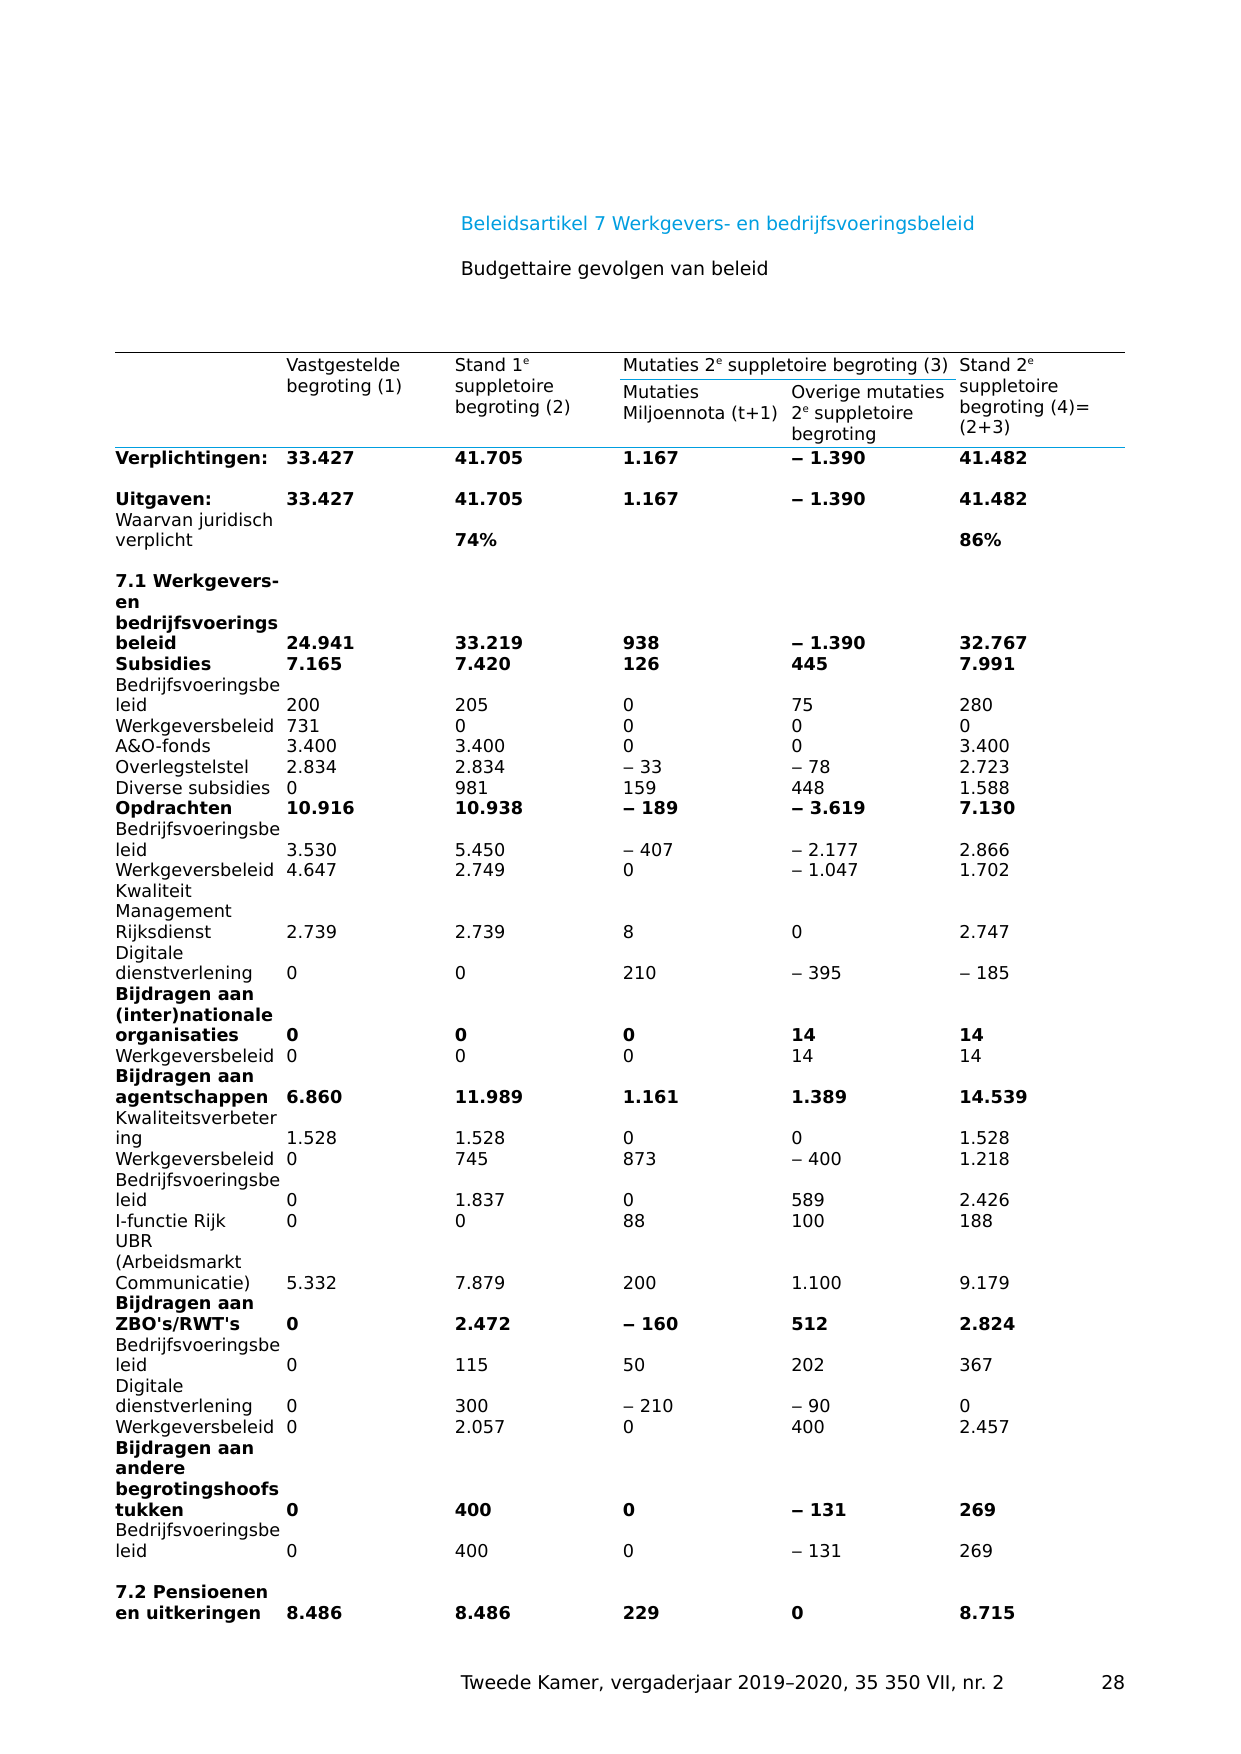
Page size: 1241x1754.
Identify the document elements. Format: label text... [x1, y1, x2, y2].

table_cell [452, 551, 620, 571]
table_cell 1.588 [956, 778, 1125, 798]
table_cell 14 [788, 984, 956, 1046]
table_cell ‒ 131 [788, 1520, 956, 1561]
table_cell 367 [956, 1335, 1125, 1376]
table_cell 2.749 [452, 860, 620, 881]
table_cell 445 [788, 654, 956, 674]
table_cell 0 [452, 1211, 620, 1231]
table_cell A&O-fonds [115, 736, 283, 757]
table_cell 3.400 [956, 736, 1125, 757]
table_cell 280 [956, 675, 1125, 716]
table_cell 115 [452, 1335, 620, 1376]
table_cell 7.1 Werkgevers- en bedrijfsvoeringsbeleid [115, 571, 283, 654]
table_cell 0 [283, 1520, 452, 1561]
table_cell 269 [956, 1520, 1125, 1561]
table_cell ‒ 160 [620, 1293, 788, 1334]
table_cell 0 [620, 984, 788, 1046]
table_cell ‒ 1.390 [788, 489, 956, 509]
table_cell 0 [283, 1438, 452, 1520]
table_cell 2.747 [956, 881, 1125, 943]
table_cell 2.739 [452, 881, 620, 943]
table_cell 41.705 [452, 448, 620, 468]
table_cell [788, 1561, 956, 1582]
table_cell 3.400 [283, 736, 452, 757]
table_cell ‒ 1.047 [788, 860, 956, 881]
table_cell ‒ 90 [788, 1376, 956, 1417]
table_cell 14 [788, 1046, 956, 1066]
table_cell ‒ 78 [788, 757, 956, 778]
table_cell 188 [956, 1211, 1125, 1231]
table_cell 41.482 [956, 448, 1125, 468]
table_cell Werkgeversbeleid [115, 1046, 283, 1066]
table_cell 0 [452, 984, 620, 1046]
table_cell 50 [620, 1335, 788, 1376]
table_cell 1.218 [956, 1149, 1125, 1169]
table_cell 1.167 [620, 448, 788, 468]
table_cell 41.482 [956, 489, 1125, 509]
table_cell 10.916 [283, 798, 452, 819]
table_cell 33.219 [452, 571, 620, 654]
table_cell Uitgaven: [115, 489, 283, 509]
table_cell Werkgeversbeleid [115, 1417, 283, 1438]
table_cell ‒ 33 [620, 757, 788, 778]
table_cell Werkgeversbeleid [115, 716, 283, 736]
table_cell 32.767 [956, 571, 1125, 654]
table_cell 745 [452, 1149, 620, 1169]
table_cell 0 [620, 860, 788, 881]
table_cell Digitale dienstverlening [115, 1376, 283, 1417]
table_cell 86% [956, 510, 1125, 551]
table_cell 7.879 [452, 1231, 620, 1293]
table_cell 10.938 [452, 798, 620, 819]
table_cell 2.057 [452, 1417, 620, 1438]
table_cell [115, 468, 283, 489]
table_cell 1.167 [620, 489, 788, 509]
table_cell Werkgeversbeleid [115, 1149, 283, 1169]
table_cell 0 [283, 1335, 452, 1376]
table_cell 2.472 [452, 1293, 620, 1334]
table_cell Digitale dienstverlening [115, 943, 283, 984]
table_cell 981 [452, 778, 620, 798]
table_header Tabel 10 Budgettaire gevolgen van beleid art. 7 Werkgevers- en bedrijfsvoeringsbeleid (Tweede suppletoire begroting) (bedragen x € 1.000) [115, 304, 1125, 352]
table_cell ‒ 131 [788, 1438, 956, 1520]
table_cell ‒ 395 [788, 943, 956, 984]
table_cell Stand 1e suppletoire begroting (2) [452, 353, 620, 447]
table_cell 1.100 [788, 1231, 956, 1293]
table_cell Bedrijfsvoeringsbeleid [115, 819, 283, 860]
table_cell 0 [788, 716, 956, 736]
table_cell [620, 551, 788, 571]
table_cell 159 [620, 778, 788, 798]
table_cell [452, 468, 620, 489]
table_cell 74% [452, 510, 620, 551]
table_cell 400 [788, 1417, 956, 1438]
table_cell Vastgestelde begroting (1) [283, 353, 452, 447]
table_cell 938 [620, 571, 788, 654]
table_cell 2.457 [956, 1417, 1125, 1438]
table_cell 0 [283, 778, 452, 798]
title Beleidsartikel 7 Werkgevers- en bedrijfsvoeringsbeleid [461, 213, 1125, 235]
table_cell [283, 551, 452, 571]
table_cell Mutaties Miljoennota (t+1) [620, 380, 788, 447]
table_cell 2.723 [956, 757, 1125, 778]
table_cell 1.389 [788, 1066, 956, 1108]
table_cell 3.530 [283, 819, 452, 860]
table_cell ‒ 1.390 [788, 448, 956, 468]
table_cell 210 [620, 943, 788, 984]
table_cell Bijdragen aan andere begrotingshoofstukken [115, 1438, 283, 1520]
table_cell 0 [956, 1376, 1125, 1417]
table_cell 8.715 [956, 1582, 1125, 1623]
table_cell 205 [452, 675, 620, 716]
table_cell ‒ 3.619 [788, 798, 956, 819]
table_cell Subsidies [115, 654, 283, 674]
table_cell 3.400 [452, 736, 620, 757]
table_cell 14 [956, 984, 1125, 1046]
table_cell [620, 1561, 788, 1582]
table_cell [956, 551, 1125, 571]
table_cell 0 [788, 1108, 956, 1149]
title Budgettaire gevolgen van beleid [461, 258, 1125, 280]
table_cell 33.427 [283, 448, 452, 468]
table_cell 269 [956, 1438, 1125, 1520]
table_cell 1.837 [452, 1170, 620, 1211]
table_cell 2.834 [452, 757, 620, 778]
table_cell [283, 468, 452, 489]
table_cell 24.941 [283, 571, 452, 654]
table_cell 200 [283, 675, 452, 716]
table_cell 8.486 [452, 1582, 620, 1623]
table_cell 2.834 [283, 757, 452, 778]
table_cell 0 [283, 1046, 452, 1066]
table_cell 589 [788, 1170, 956, 1211]
table_cell 2.739 [283, 881, 452, 943]
table_cell 7.2 Pensioenen en uitkeringen [115, 1582, 283, 1623]
table_cell ‒ 210 [620, 1376, 788, 1417]
table_cell [788, 510, 956, 551]
table_cell I-functie Rijk [115, 1211, 283, 1231]
table_cell Verplichtingen: [115, 448, 283, 468]
table_cell 229 [620, 1582, 788, 1623]
table_cell 300 [452, 1376, 620, 1417]
table_cell Bedrijfsvoeringsbeleid [115, 675, 283, 716]
table_cell 400 [452, 1520, 620, 1561]
table_cell ‒ 189 [620, 798, 788, 819]
table_cell 1.161 [620, 1066, 788, 1108]
table_cell 126 [620, 654, 788, 674]
table_cell Bedrijfsvoeringsbeleid [115, 1170, 283, 1211]
table_cell 873 [620, 1149, 788, 1169]
table_cell Mutaties 2e suppletoire begroting (3) [620, 353, 956, 379]
table_cell 33.427 [283, 489, 452, 509]
table_cell 1.702 [956, 860, 1125, 881]
table_cell 0 [452, 716, 620, 736]
table_cell Opdrachten [115, 798, 283, 819]
table_cell ‒ 400 [788, 1149, 956, 1169]
table_cell 41.705 [452, 489, 620, 509]
table_cell Bijdragen aan ZBO's/RWT's [115, 1293, 283, 1334]
table_cell 0 [788, 736, 956, 757]
table_cell Bijdragen aan agentschappen [115, 1066, 283, 1108]
table_cell 0 [620, 1417, 788, 1438]
table_cell Kwaliteit Management Rijksdienst [115, 881, 283, 943]
table_cell 731 [283, 716, 452, 736]
table_cell 0 [788, 881, 956, 943]
table_cell 0 [620, 736, 788, 757]
table_cell ‒ 2.177 [788, 819, 956, 860]
table_cell 0 [283, 1149, 452, 1169]
table_cell 448 [788, 778, 956, 798]
table_cell 2.426 [956, 1170, 1125, 1211]
table_cell 0 [283, 1376, 452, 1417]
table_cell 5.450 [452, 819, 620, 860]
table_cell Bedrijfsvoeringsbeleid [115, 1520, 283, 1561]
table_cell 75 [788, 675, 956, 716]
table_cell 100 [788, 1211, 956, 1231]
table_cell ‒ 407 [620, 819, 788, 860]
table_cell [956, 1561, 1125, 1582]
table_cell [115, 551, 283, 571]
table_cell 0 [620, 1438, 788, 1520]
table_cell [283, 510, 452, 551]
table_cell 0 [620, 716, 788, 736]
table_cell 1.528 [956, 1108, 1125, 1149]
table_cell 7.420 [452, 654, 620, 674]
table_cell Overlegstelstel [115, 757, 283, 778]
table_cell 5.332 [283, 1231, 452, 1293]
table_cell Bedrijfsvoeringsbeleid [115, 1335, 283, 1376]
table_cell 200 [620, 1231, 788, 1293]
table_cell 0 [283, 984, 452, 1046]
table_cell 0 [283, 1211, 452, 1231]
table_cell 0 [620, 1046, 788, 1066]
table_cell 8 [620, 881, 788, 943]
table_cell [956, 468, 1125, 489]
table_cell [115, 1561, 283, 1582]
table_cell 1.528 [452, 1108, 620, 1149]
table_cell 14 [956, 1046, 1125, 1066]
table_cell 11.989 [452, 1066, 620, 1108]
table_cell 0 [620, 1520, 788, 1561]
table_cell Waarvan juridisch verplicht [115, 510, 283, 551]
table_cell 0 [620, 1170, 788, 1211]
table_cell 0 [620, 675, 788, 716]
table_cell 0 [620, 1108, 788, 1149]
table_cell 88 [620, 1211, 788, 1231]
table_cell 14.539 [956, 1066, 1125, 1108]
table_cell [283, 1561, 452, 1582]
table_cell 202 [788, 1335, 956, 1376]
table_cell Overige mutaties 2e suppletoire begroting [788, 380, 956, 447]
table_cell 9.179 [956, 1231, 1125, 1293]
table_cell 7.165 [283, 654, 452, 674]
table_cell 0 [283, 1293, 452, 1334]
table_cell 2.866 [956, 819, 1125, 860]
table_cell [452, 1561, 620, 1582]
table_cell [788, 468, 956, 489]
table_cell ‒ 1.390 [788, 571, 956, 654]
table_cell 400 [452, 1438, 620, 1520]
table_cell Kwaliteitsverbetering [115, 1108, 283, 1149]
table_cell 0 [283, 1170, 452, 1211]
table_cell ‒ 185 [956, 943, 1125, 984]
table_cell Bijdragen aan (inter)nationale organisaties [115, 984, 283, 1046]
table_cell 1.528 [283, 1108, 452, 1149]
table_cell 4.647 [283, 860, 452, 881]
table_cell 0 [452, 943, 620, 984]
table_cell 6.860 [283, 1066, 452, 1108]
table_cell UBR (Arbeidsmarkt Communicatie) [115, 1231, 283, 1293]
table_cell Diverse subsidies [115, 778, 283, 798]
table_cell 0 [956, 716, 1125, 736]
table_cell 0 [788, 1582, 956, 1623]
table_cell Werkgeversbeleid [115, 860, 283, 881]
table_cell [788, 551, 956, 571]
table_cell 512 [788, 1293, 956, 1334]
table_cell 8.486 [283, 1582, 452, 1623]
table_cell Stand 2e suppletoire begroting (4)= (2+3) [956, 353, 1125, 447]
table_cell 0 [452, 1046, 620, 1066]
table_cell [115, 353, 283, 447]
table_cell [620, 510, 788, 551]
table_cell 7.991 [956, 654, 1125, 674]
table_cell 0 [283, 1417, 452, 1438]
table_cell 0 [283, 943, 452, 984]
table_cell 7.130 [956, 798, 1125, 819]
table_cell [620, 468, 788, 489]
table_cell 2.824 [956, 1293, 1125, 1334]
